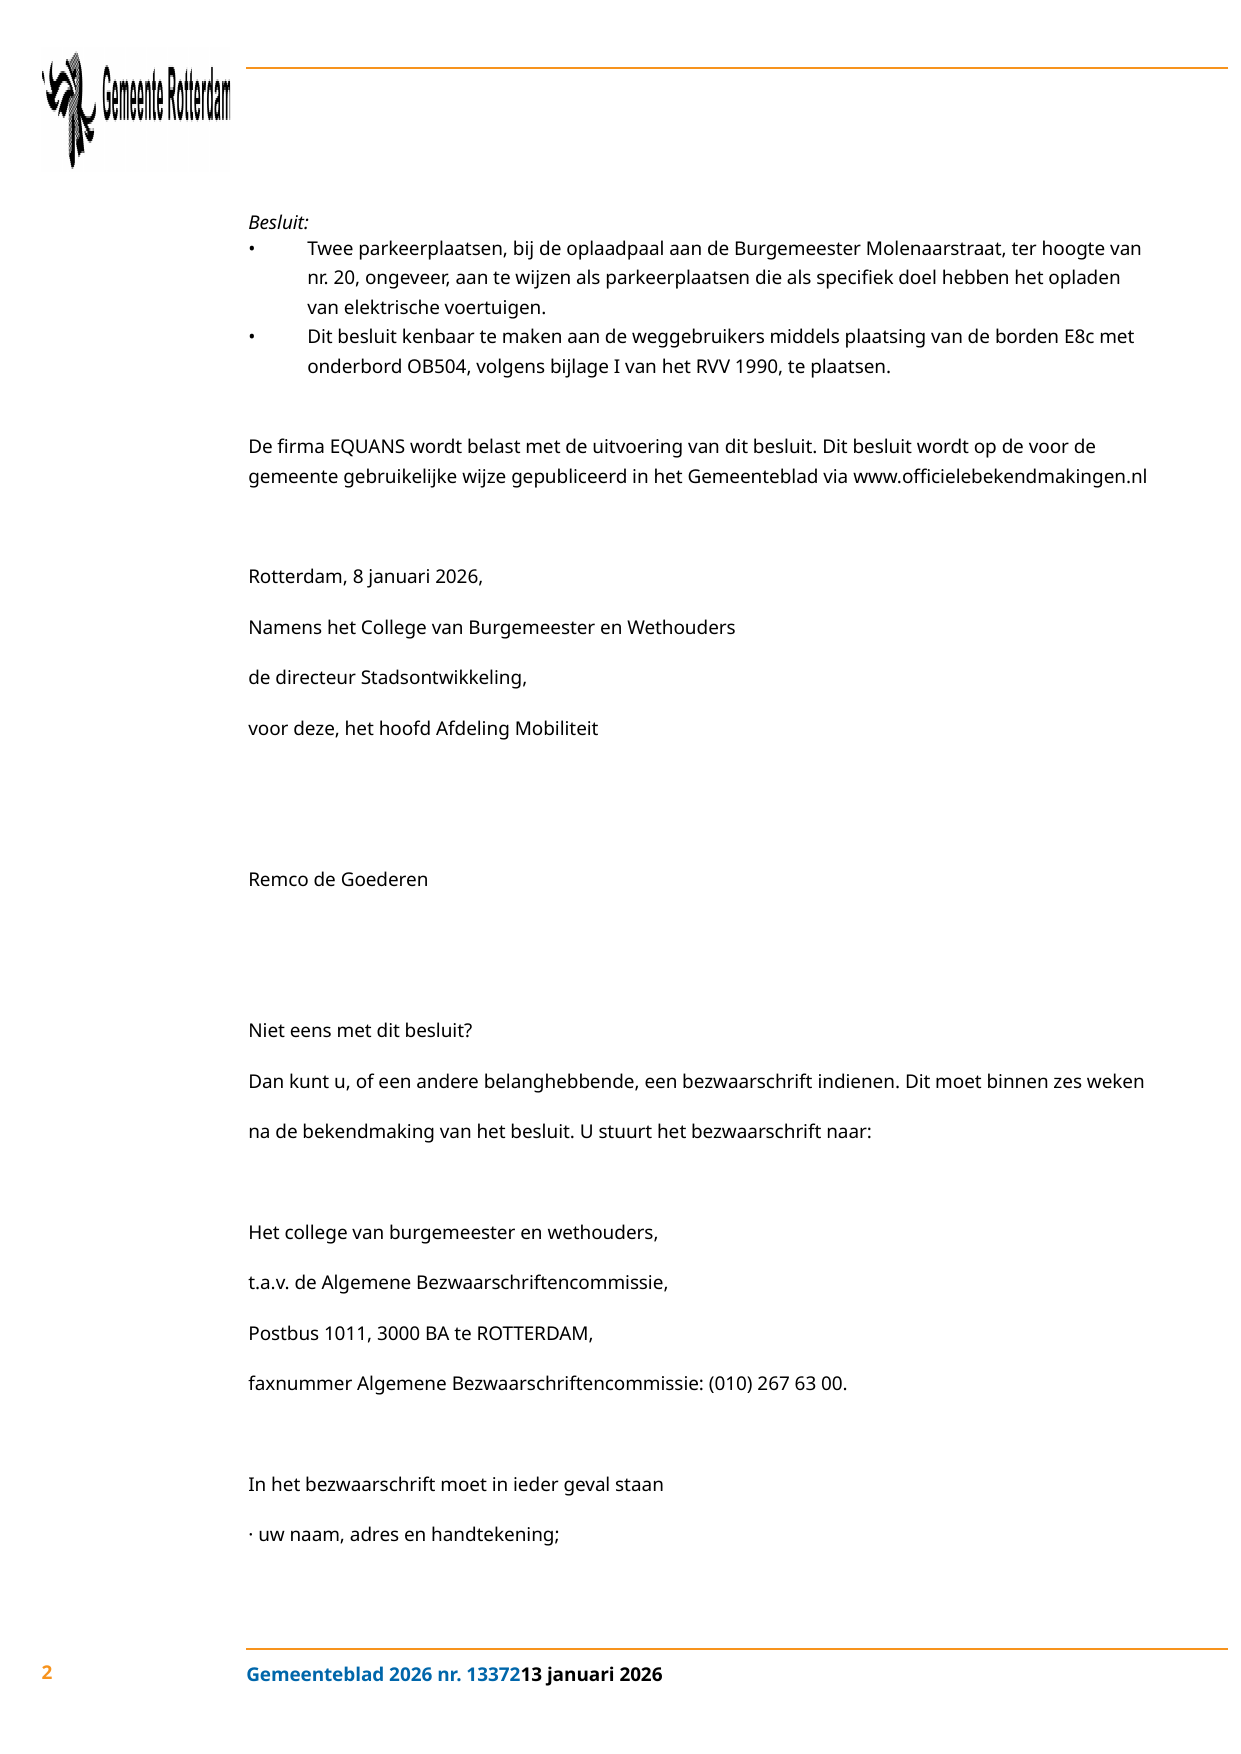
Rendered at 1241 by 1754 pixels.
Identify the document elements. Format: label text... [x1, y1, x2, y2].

text · uw naam, adres en handtekening; [248, 1522, 1152, 1547]
text na de bekendmaking van het besluit. U stuurt het bezwaarschrift naar: [248, 1118, 1152, 1144]
text faxnummer Algemene Bezwaarschriftencommissie: (010) 267 63 00. [248, 1370, 1152, 1396]
text De firma EQUANS wordt belast met de uitvoering van dit besluit. Dit besluit wordt op de voor de gemeente gebruikelijke wijze gepubliceerd in het Gemeenteblad via www.officielebekendmakingen.nl [248, 433, 1152, 488]
list Twee parkeerplaatsen, bij de oplaadpaal aan de Burgemeester Molenaarstraat, ter hoogte van nr. 20, ongeveer, aan te wijzen als parkeerplaatsen die als specifiek doel hebben het opladen van elektrische voertuigen. [248, 235, 1152, 320]
text Remco de Goederen [248, 866, 1152, 892]
text de directeur Stadsontwikkeling, [248, 664, 1152, 690]
text Postbus 1011, 3000 BA te ROTTERDAM, [248, 1320, 1152, 1346]
list Dit besluit kenbaar te maken aan de weggebruikers middels plaatsing van de borden E8c met onderbord OB504, volgens bijlage I van het RVV 1990, te plaatsen. [248, 324, 1152, 379]
text In het bezwaarschrift moet in ieder geval staan [248, 1471, 1152, 1497]
text Namens het College van Burgemeester en Wethouders [248, 614, 1152, 640]
text Het college van burgemeester en wethouders, [248, 1219, 1152, 1245]
text Niet eens met dit besluit? [248, 1017, 1152, 1043]
text Besluit: [248, 209, 1152, 235]
picture [41, 47, 231, 172]
text voor deze, het hoofd Afdeling Mobiliteit [248, 715, 1152, 741]
text Dan kunt u, of een andere belanghebbende, een bezwaarschrift indienen. Dit moet binnen zes weken [248, 1068, 1152, 1093]
text t.a.v. de Algemene Bezwaarschriftencommissie, [248, 1269, 1152, 1295]
text Rotterdam, 8 januari 2026, [248, 564, 1152, 589]
